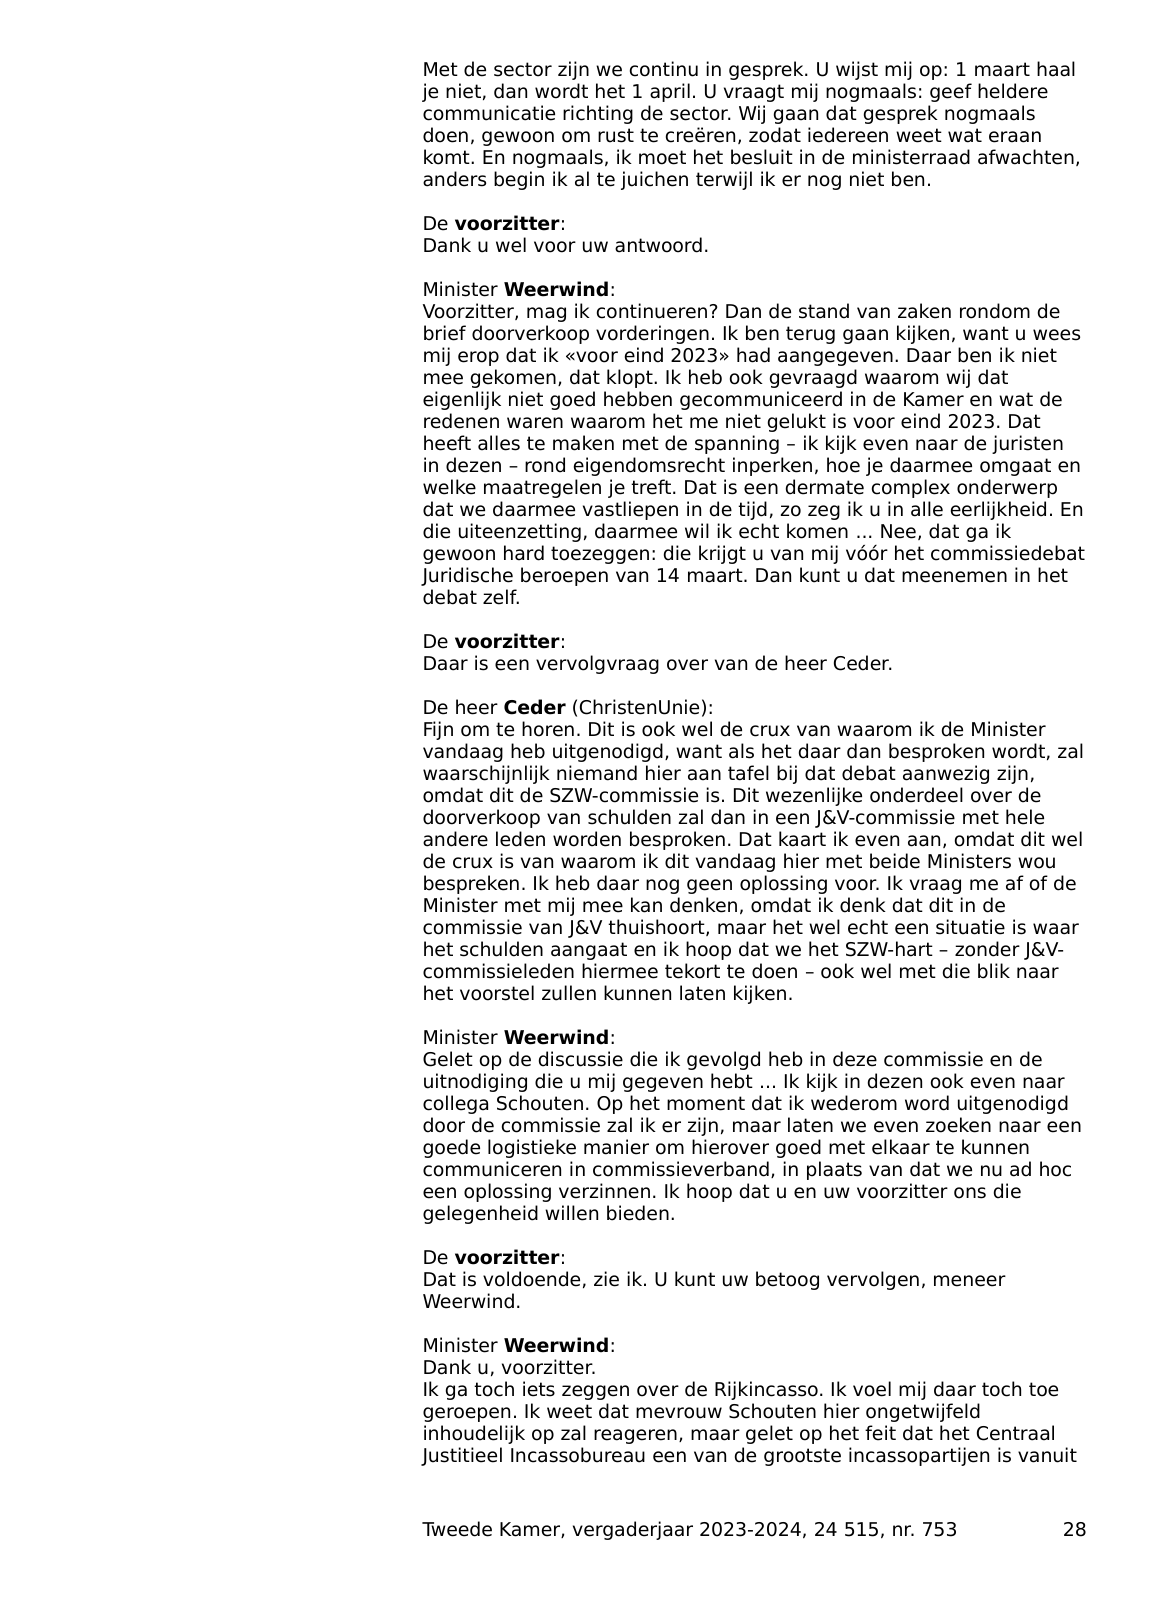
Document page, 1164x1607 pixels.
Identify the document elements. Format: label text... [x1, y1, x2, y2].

text Ik ga toch iets zeggen over de Rijkincasso. Ik voel mij daar toch toe geroepen. Ik weet dat mevrouw Schouten hier ongetwijfeld inhoudelijk op zal reageren, maar gelet op het feit dat het Centraal Justitieel Incassobureau een van de grootste incassopartijen is vanuit [422, 1379, 1087, 1467]
text Voorzitter, mag ik continueren? Dan de stand van zaken rondom de brief doorverkoop vorderingen. Ik ben terug gaan kijken, want u wees mij erop dat ik «voor eind 2023» had aangegeven. Daar ben ik niet mee gekomen, dat klopt. Ik heb ook gevraagd waarom wij dat eigenlijk niet goed hebben gecommuniceerd in de Kamer en wat de redenen waren waarom het me niet gelukt is voor eind 2023. Dat heeft alles te maken met de spanning – ik kijk even naar de juristen in dezen – rond eigendomsrecht inperken, hoe je daarmee omgaat en welke maatregelen je treft. Dat is een dermate complex onderwerp dat we daarmee vastliepen in de tijd, zo zeg ik u in alle eerlijkheid. En die uiteenzetting, daarmee wil ik echt komen ... Nee, dat ga ik gewoon hard toezeggen: die krijgt u van mij vóór het commissiedebat Juridische beroepen van 14 maart. Dan kunt u dat meenemen in het debat zelf. [422, 301, 1087, 609]
text Dank u, voorzitter. [422, 1357, 1087, 1379]
text Fijn om te horen. Dit is ook wel de crux van waarom ik de Minister vandaag heb uitgenodigd, want als het daar dan besproken wordt, zal waarschijnlijk niemand hier aan tafel bij dat debat aanwezig zijn, omdat dit de SZW-commissie is. Dit wezenlijke onderdeel over de doorverkoop van schulden zal dan in een J&V-commissie met hele andere leden worden besproken. Dat kaart ik even aan, omdat dit wel de crux is van waarom ik dit vandaag hier met beide Ministers wou bespreken. Ik heb daar nog geen oplossing voor. Ik vraag me af of de Minister met mij mee kan denken, omdat ik denk dat dit in de commissie van J&V thuishoort, maar het wel echt een situatie is waar het schulden aangaat en ik hoop dat we het SZW-hart – zonder J&V-commissieleden hiermee tekort te doen – ook wel met die blik naar het voorstel zullen kunnen laten kijken. [422, 719, 1087, 1005]
text Daar is een vervolgvraag over van de heer Ceder. [422, 653, 1087, 675]
text Minister Weerwind: [422, 279, 1087, 301]
text De voorzitter: [422, 213, 1087, 235]
text Dank u wel voor uw antwoord. [422, 235, 1087, 257]
text De voorzitter: [422, 1247, 1087, 1269]
text Dat is voldoende, zie ik. U kunt uw betoog vervolgen, meneer Weerwind. [422, 1269, 1087, 1313]
text Gelet op de discussie die ik gevolgd heb in deze commissie en de uitnodiging die u mij gegeven hebt ... Ik kijk in dezen ook even naar collega Schouten. Op het moment dat ik wederom word uitgenodigd door de commissie zal ik er zijn, maar laten we even zoeken naar een goede logistieke manier om hierover goed met elkaar te kunnen communiceren in commissieverband, in plaats van dat we nu ad hoc een oplossing verzinnen. Ik hoop dat u en uw voorzitter ons die gelegenheid willen bieden. [422, 1049, 1087, 1225]
text De heer Ceder (ChristenUnie): [422, 697, 1087, 719]
text Minister Weerwind: [422, 1335, 1087, 1357]
text Met de sector zijn we continu in gesprek. U wijst mij op: 1 maart haal je niet, dan wordt het 1 april. U vraagt mij nogmaals: geef heldere communicatie richting de sector. Wij gaan dat gesprek nogmaals doen, gewoon om rust te creëren, zodat iedereen weet wat eraan komt. En nogmaals, ik moet het besluit in de ministerraad afwachten, anders begin ik al te juichen terwijl ik er nog niet ben. [422, 59, 1087, 191]
text Minister Weerwind: [422, 1027, 1087, 1049]
text De voorzitter: [422, 631, 1087, 653]
